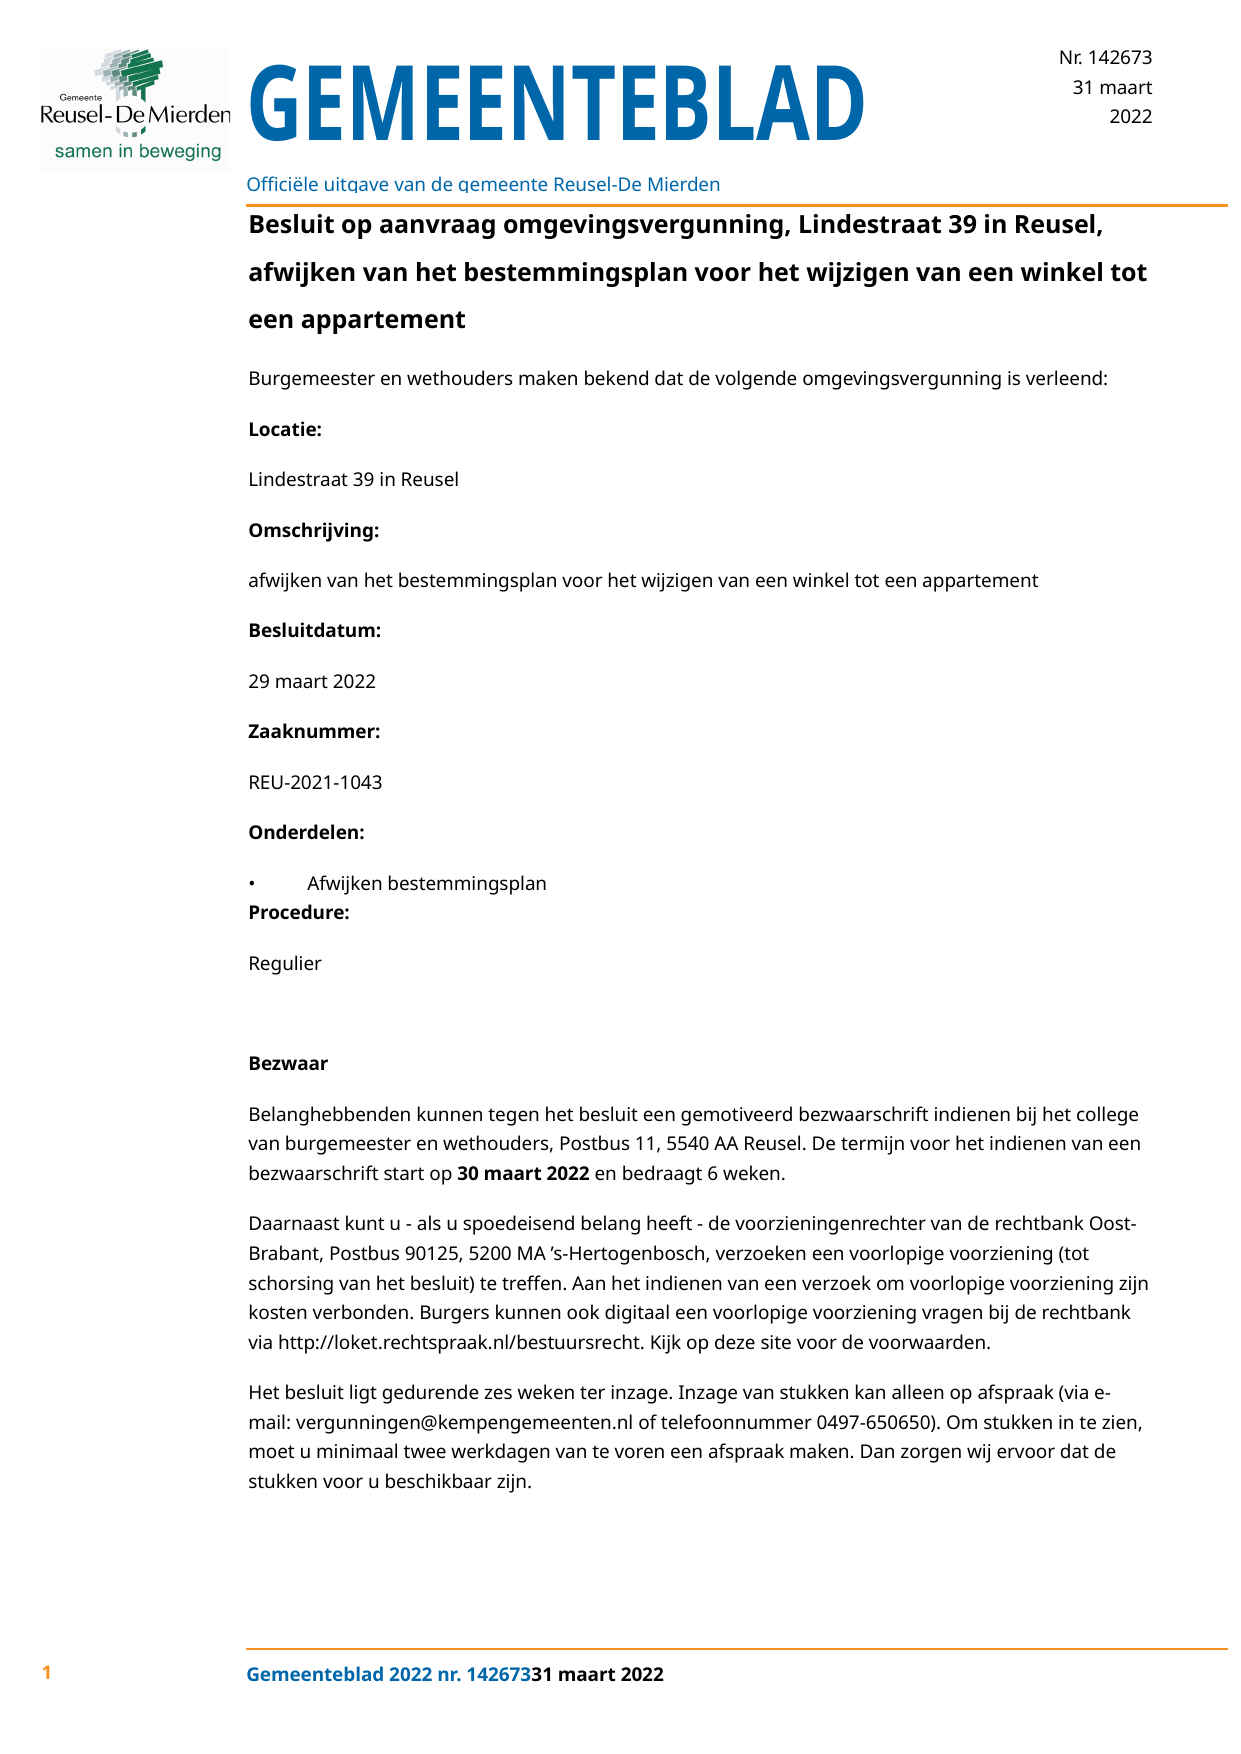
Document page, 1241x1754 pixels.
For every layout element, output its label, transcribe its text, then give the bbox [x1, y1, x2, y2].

text Burgemeester en wethouders maken bekend dat de volgende omgevingsvergunning is verleend: [248, 366, 1152, 391]
text REU-2021-1043 [248, 769, 1152, 794]
text Het besluit ligt gedurende zes weken ter inzage. Inzage van stukken kan alleen op afspraak (via e-mail: vergunningen@kempengemeenten.nl of telefoonnummer 0497-650650). Om stukken in te zien, moet u minimaal twee werkdagen van te voren een afspraak maken. Dan zorgen wij ervoor dat de stukken voor u beschikbaar zijn. [248, 1379, 1152, 1494]
text Besluit op aanvraag omgevingsvergunning, Lindestraat 39 in Reusel, afwijken van het bestemmingsplan voor het wijzigen van een winkel tot een appartement [248, 207, 1152, 336]
text Belanghebbenden kunnen tegen het besluit een gemotiveerd bezwaarschrift indienen bij het college van burgemeester en wethouders, Postbus 11, 5540 AA Reusel. De termijn voor het indienen van een bezwaarschrift start op 30 maart 2022 en bedraagt 6 weken. [248, 1101, 1152, 1186]
text Bezwaar [248, 1051, 1152, 1076]
text Procedure: [248, 899, 1152, 925]
list Afwijken bestemmingsplan [248, 870, 1152, 895]
text Lindestraat 39 in Reusel [248, 466, 1152, 492]
text Regulier [248, 950, 1152, 975]
text Daarnaast kunt u - als u spoedeisend belang heeft - de voorzieningenrechter van de rechtbank Oost-Brabant, Postbus 90125, 5200 MA ’s-Hertogenbosch, verzoeken een voorlopige voorziening (tot schorsing van het besluit) te treffen. Aan het indienen van een verzoek om voorlopige voorziening zijn kosten verbonden. Burgers kunnen ook digitaal een voorlopige voorziening vragen bij de rechtbank via http://loket.rechtspraak.nl/bestuursrecht. Kijk op deze site voor de voorwaarden. [248, 1211, 1152, 1354]
text Locatie: [248, 416, 1152, 442]
text Besluitdatum: [248, 618, 1152, 643]
text Zaaknummer: [248, 718, 1152, 744]
text 29 maart 2022 [248, 668, 1152, 694]
text Omschrijving: [248, 517, 1152, 542]
text afwijken van het bestemmingsplan voor het wijzigen van een winkel tot een appartement [248, 567, 1152, 593]
picture [41, 47, 231, 172]
text Onderdelen: [248, 819, 1152, 845]
